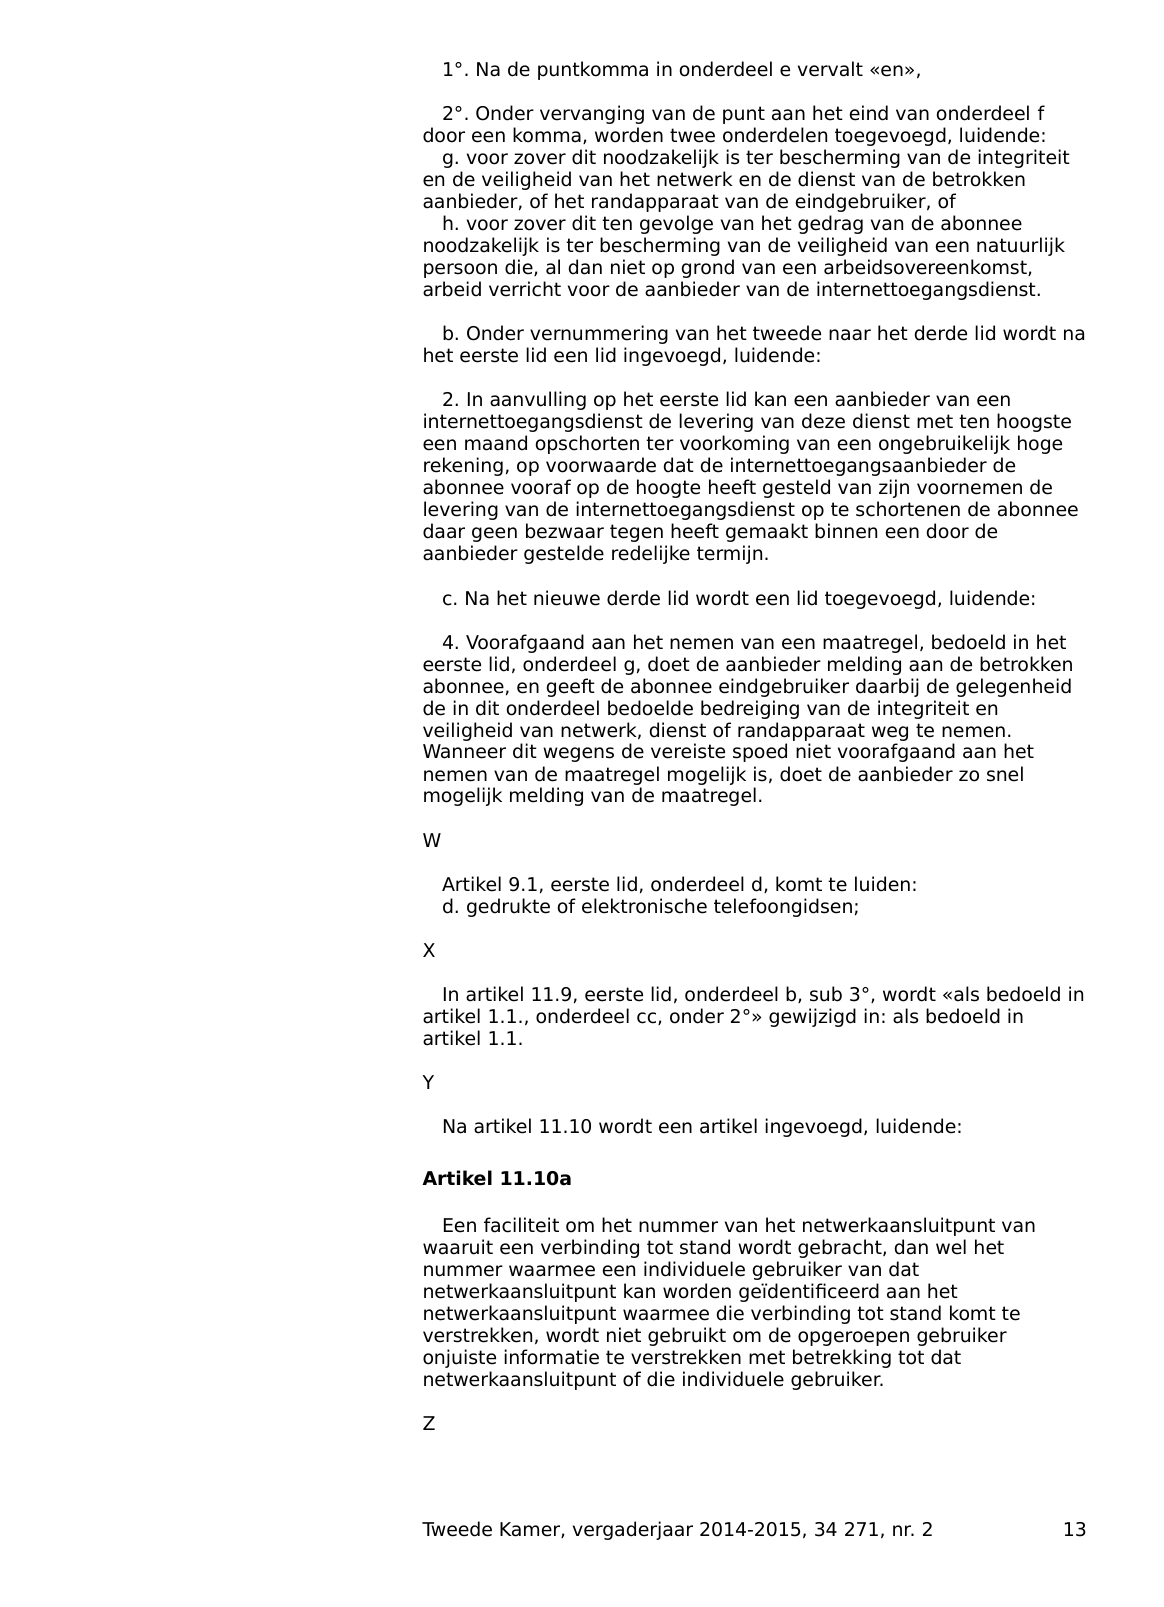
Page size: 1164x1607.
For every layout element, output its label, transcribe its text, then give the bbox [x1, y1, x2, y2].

text Z [422, 1413, 1087, 1435]
subtitle Artikel 11.10a [422, 1168, 1087, 1190]
text c. Na het nieuwe derde lid wordt een lid toegevoegd, luidende: [422, 587, 1087, 609]
text Artikel 9.1, eerste lid, onderdeel d, komt te luiden: [422, 874, 1087, 896]
text Een faciliteit om het nummer van het netwerkaansluitpunt van waaruit een verbinding tot stand wordt gebracht, dan wel het nummer waarmee een individuele gebruiker van dat netwerkaansluitpunt kan worden geïdentificeerd aan het netwerkaansluitpunt waarmee die verbinding tot stand komt te verstrekken, wordt niet gebruikt om de opgeroepen gebruiker onjuiste informatie te verstrekken met betrekking tot dat netwerkaansluitpunt of die individuele gebruiker. [422, 1215, 1087, 1391]
text Y [422, 1072, 1087, 1094]
text h. voor zover dit ten gevolge van het gedrag van de abonnee noodzakelijk is ter bescherming van de veiligheid van een natuurlijk persoon die, al dan niet op grond van een arbeidsovereenkomst, arbeid verricht voor de aanbieder van de internettoegangsdienst. [422, 213, 1087, 301]
text X [422, 940, 1087, 962]
text 2°. Onder vervanging van de punt aan het eind van onderdeel f door een komma, worden twee onderdelen toegevoegd, luidende: [422, 103, 1087, 147]
text d. gedrukte of elektronische telefoongidsen; [422, 896, 1087, 918]
text Na artikel 11.10 wordt een artikel ingevoegd, luidende: [422, 1116, 1087, 1138]
text 4. Voorafgaand aan het nemen van een maatregel, bedoeld in het eerste lid, onderdeel g, doet de aanbieder melding aan de betrokken abonnee, en geeft de abonnee eindgebruiker daarbij de gelegenheid de in dit onderdeel bedoelde bedreiging van de integriteit en veiligheid van netwerk, dienst of randapparaat weg te nemen. Wanneer dit wegens de vereiste spoed niet voorafgaand aan het nemen van de maatregel mogelijk is, doet de aanbieder zo snel mogelijk melding van de maatregel. [422, 632, 1087, 807]
text 2. In aanvulling op het eerste lid kan een aanbieder van een internettoegangsdienst de levering van deze dienst met ten hoogste een maand opschorten ter voorkoming van een ongebruikelijk hoge rekening, op voorwaarde dat de internettoegangsaanbieder de abonnee vooraf op de hoogte heeft gesteld van zijn voornemen de levering van de internettoegangsdienst op te schortenen de abonnee daar geen bezwaar tegen heeft gemaakt binnen een door de aanbieder gestelde redelijke termijn. [422, 389, 1087, 565]
text 1°. Na de puntkomma in onderdeel e vervalt «en», [422, 59, 1087, 81]
text g. voor zover dit noodzakelijk is ter bescherming van de integriteit en de veiligheid van het netwerk en de dienst van de betrokken aanbieder, of het randapparaat van de eindgebruiker, of [422, 147, 1087, 213]
text b. Onder vernummering van het tweede naar het derde lid wordt na het eerste lid een lid ingevoegd, luidende: [422, 323, 1087, 367]
text In artikel 11.9, eerste lid, onderdeel b, sub 3°, wordt «als bedoeld in artikel 1.1., onderdeel cc, onder 2°» gewijzigd in: als bedoeld in artikel 1.1. [422, 984, 1087, 1050]
text W [422, 829, 1087, 852]
